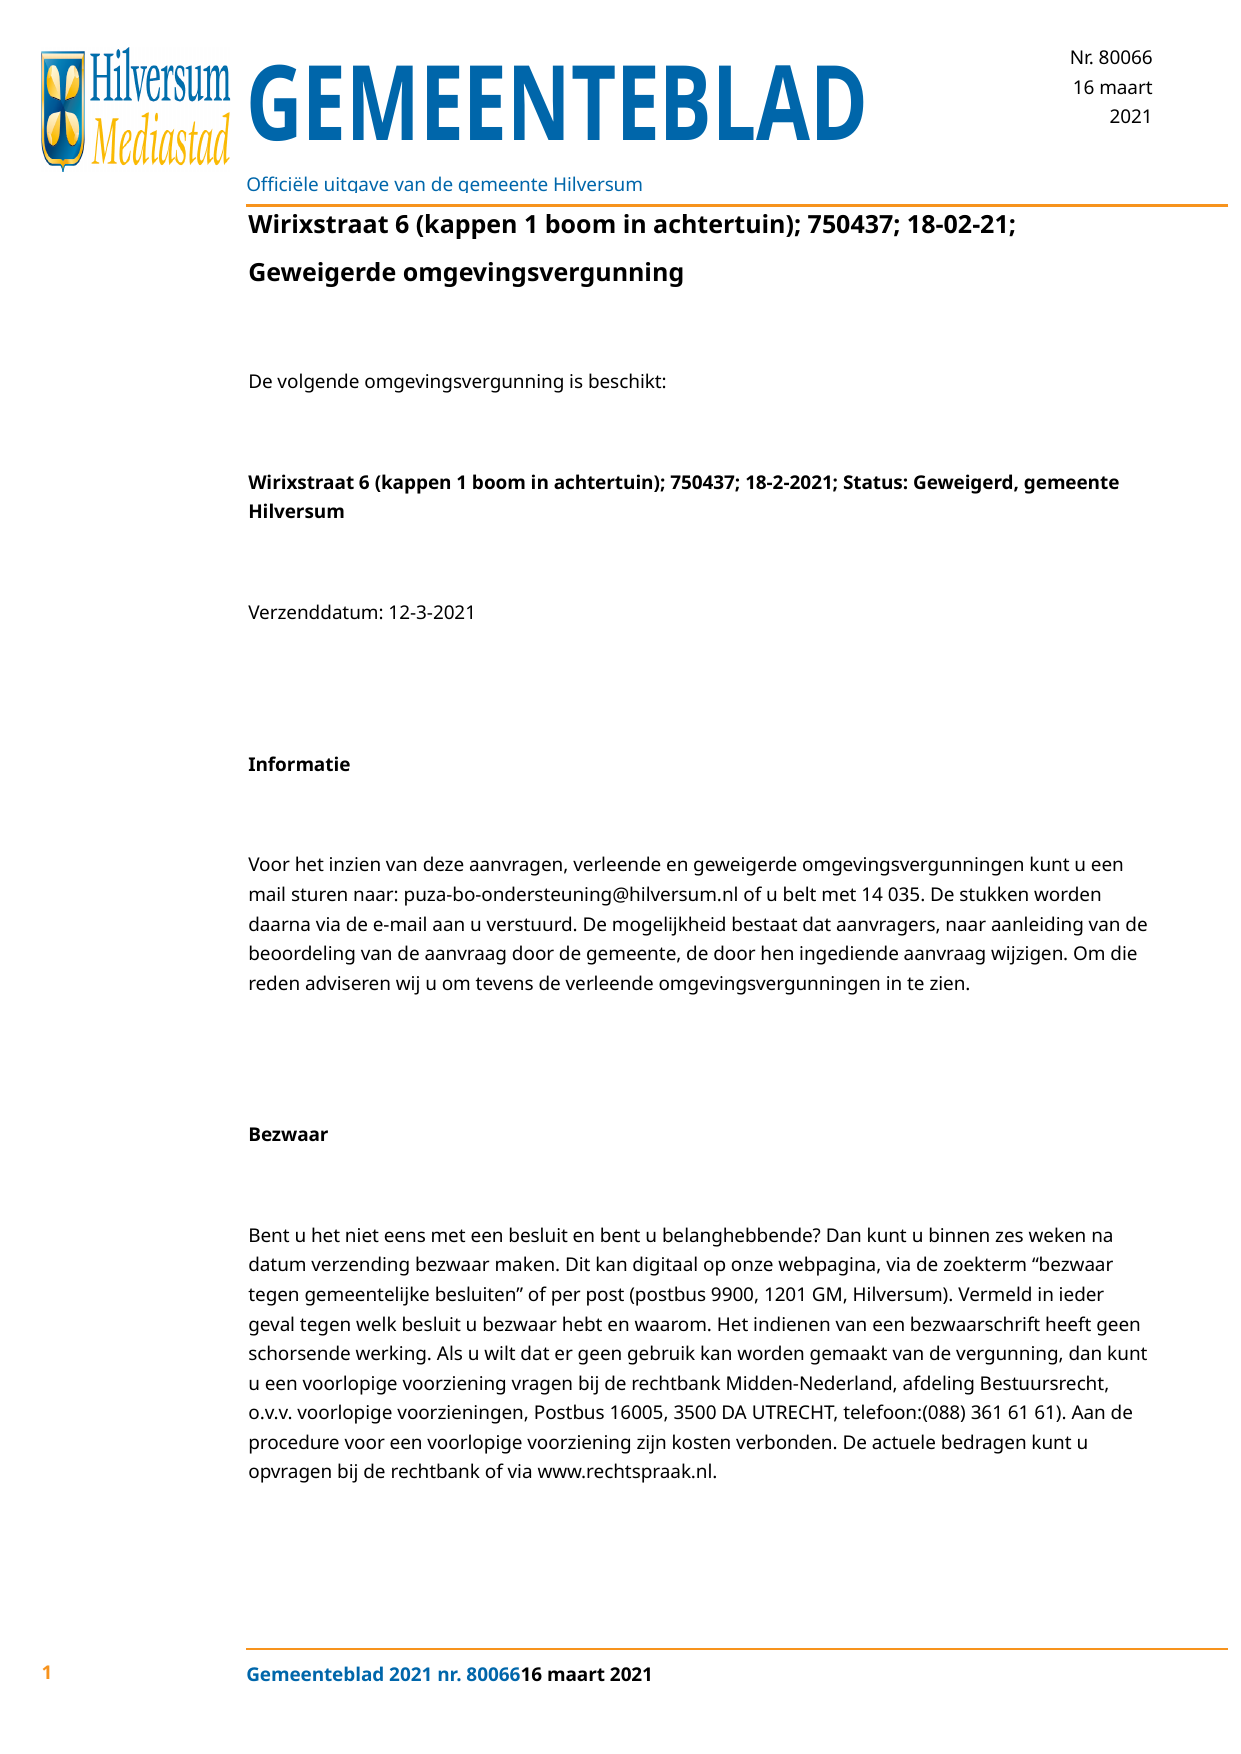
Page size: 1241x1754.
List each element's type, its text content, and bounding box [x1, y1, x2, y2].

text De volgende omgevingsvergunning is beschikt: [248, 368, 1152, 394]
text Verzenddatum: 12-3-2021 [248, 599, 1152, 625]
text Bezwaar [248, 1121, 1152, 1147]
picture [41, 47, 231, 172]
text Informatie [248, 751, 1152, 777]
text Wirixstraat 6 (kappen 1 boom in achtertuin); 750437; 18-02-21; Geweigerde omgevingsvergunning [248, 207, 1152, 288]
text Bent u het niet eens met een besluit en bent u belanghebbende? Dan kunt u binnen zes weken na datum verzending bezwaar maken. Dit kan digitaal op onze webpagina, via de zoekterm “bezwaar tegen gemeentelijke besluiten” of per post (postbus 9900, 1201 GM, Hilversum). Vermeld in ieder geval tegen welk besluit u bezwaar hebt en waarom. Het indienen van een bezwaarschrift heeft geen schorsende werking. Als u wilt dat er geen gebruik kan worden gemaakt van de vergunning, dan kunt u een voorlopige voorziening vragen bij de rechtbank Midden-Nederland, afdeling Bestuursrecht, o.v.v. voorlopige voorzieningen, Postbus 16005, 3500 DA UTRECHT, telefoon:(088) 361 61 61). Aan de procedure voor een voorlopige voorziening zijn kosten verbonden. De actuele bedragen kunt u opvragen bij de rechtbank of via www.rechtspraak.nl. [248, 1222, 1152, 1484]
text Wirixstraat 6 (kappen 1 boom in achtertuin); 750437; 18-2-2021; Status: Geweigerd, gemeente Hilversum [248, 469, 1152, 524]
text Voor het inzien van deze aanvragen, verleende en geweigerde omgevingsvergunningen kunt u een mail sturen naar: puza-bo-ondersteuning@hilversum.nl of u belt met 14 035. De stukken worden daarna via de e-mail aan u verstuurd. De mogelijkheid bestaat dat aanvragers, naar aanleiding van de beoordeling van de aanvraag door de gemeente, de door hen ingediende aanvraag wijzigen. Om die reden adviseren wij u om tevens de verleende omgevingsvergunningen in te zien. [248, 852, 1152, 996]
